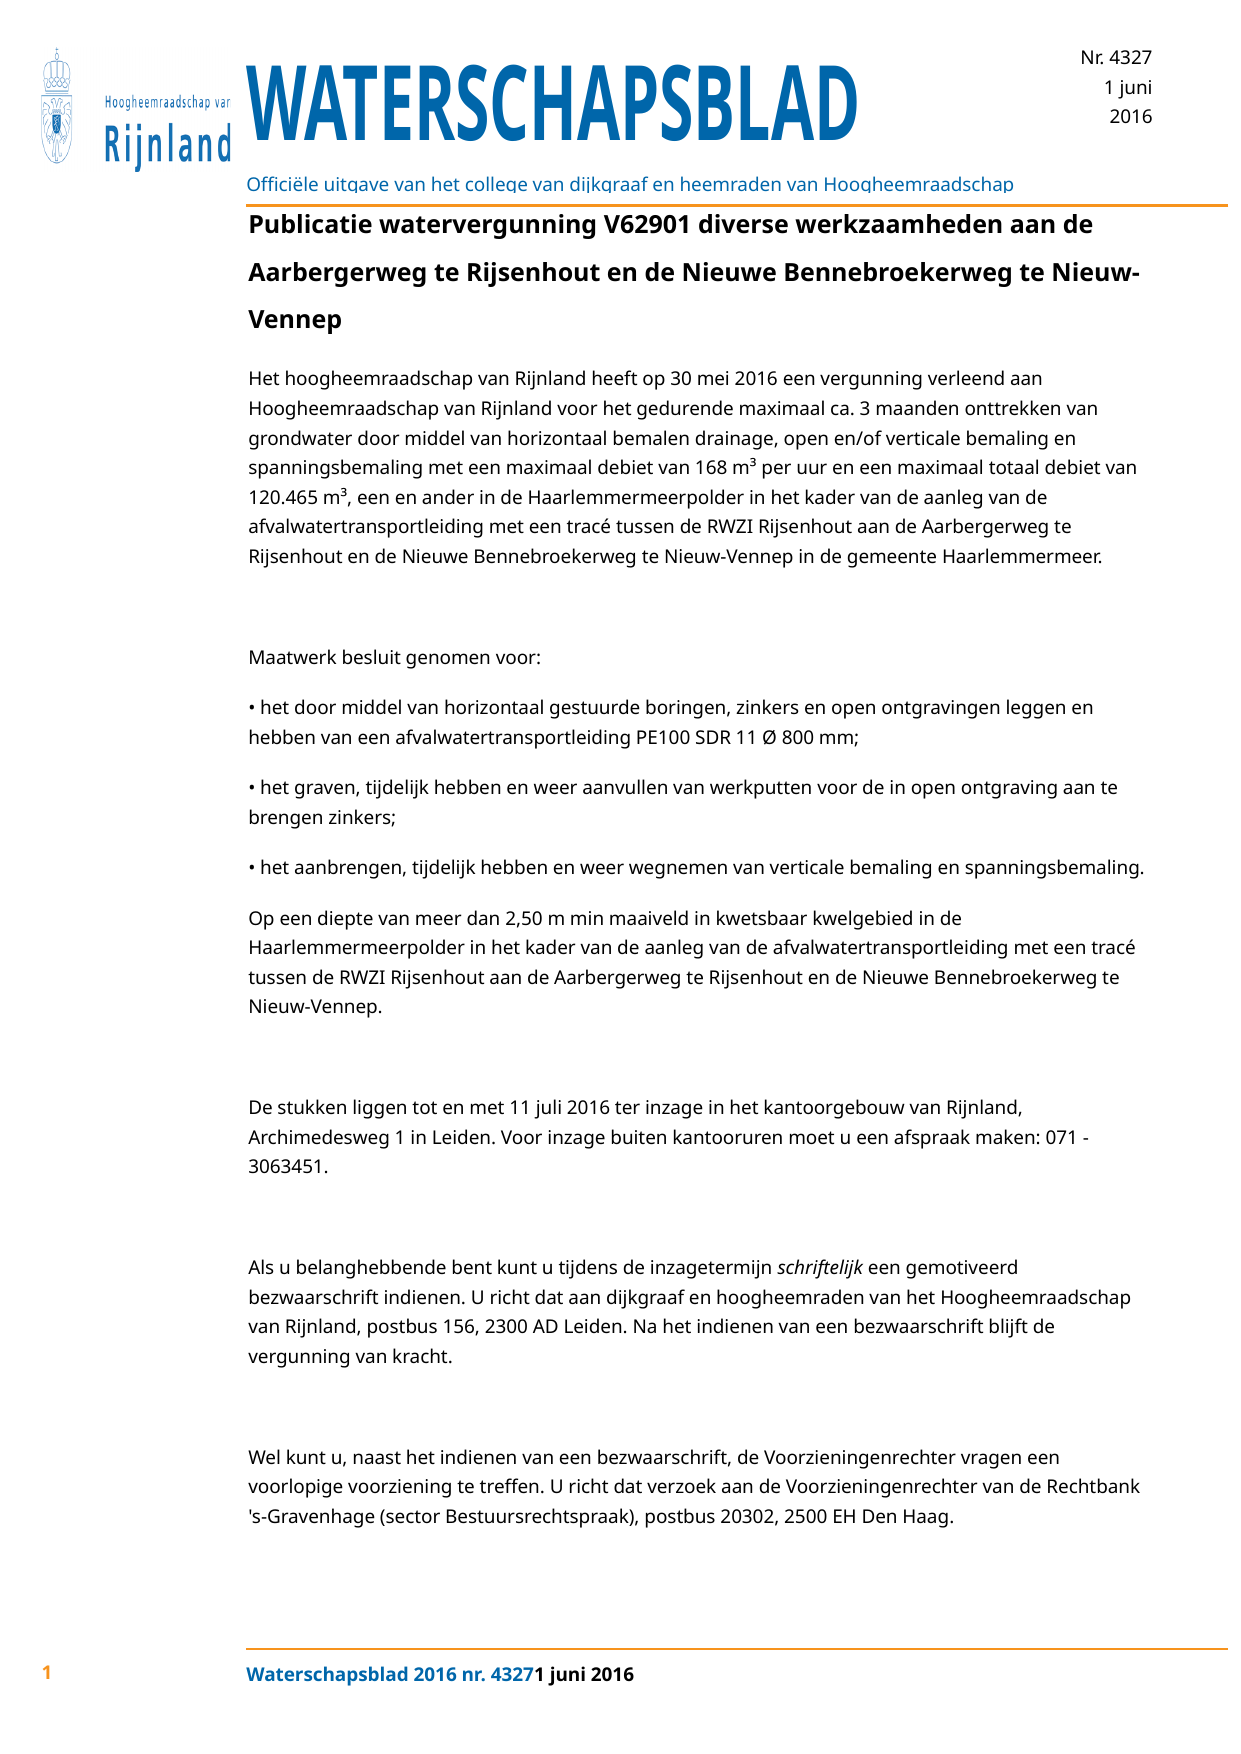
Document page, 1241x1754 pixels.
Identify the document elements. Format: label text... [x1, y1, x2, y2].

text Het hoogheemraadschap van Rijnland heeft op 30 mei 2016 een vergunning verleend aan Hoogheemraadschap van Rijnland voor het gedurende maximaal ca. 3 maanden onttrekken van grondwater door middel van horizontaal bemalen drainage, open en/of verticale bemaling en spanningsbemaling met een maximaal debiet van 168 m³ per uur en een maximaal totaal debiet van 120.465 m³, een en ander in de Haarlemmermeerpolder in het kader van de aanleg van de afvalwatertransportleiding met een tracé tussen de RWZI Rijsenhout aan de Aarbergerweg te Rijsenhout en de Nieuwe Bennebroekerweg te Nieuw-Vennep in de gemeente Haarlemmermeer. [248, 366, 1152, 569]
text • het aanbrengen, tijdelijk hebben en weer wegnemen van verticale bemaling en spanningsbemaling. [248, 854, 1152, 880]
text De stukken liggen tot en met 11 juli 2016 ter inzage in het kantoorgebouw van Rijnland, Archimedesweg 1 in Leiden. Voor inzage buiten kantooruren moet u een afspraak maken: 071 - 3063451. [248, 1094, 1152, 1179]
text Publicatie watervergunning V62901 diverse werkzaamheden aan de Aarbergerweg te Rijsenhout en de Nieuwe Bennebroekerweg te Nieuw-Vennep [248, 207, 1152, 336]
text • het door middel van horizontaal gestuurde boringen, zinkers en open ontgravingen leggen en hebben van een afvalwatertransportleiding PE100 SDR 11 Ø 800 mm; [248, 694, 1152, 749]
text • het graven, tijdelijk hebben en weer aanvullen van werkputten voor de in open ontgraving aan te brengen zinkers; [248, 774, 1152, 829]
text Maatwerk besluit genomen voor: [248, 644, 1152, 669]
picture [41, 47, 231, 172]
text Op een diepte van meer dan 2,50 m min maaiveld in kwetsbaar kwelgebied in de Haarlemmermeerpolder in het kader van de aanleg van de afvalwatertransportleiding met een tracé tussen de RWZI Rijsenhout aan de Aarbergerweg te Rijsenhout en de Nieuwe Bennebroekerweg te Nieuw-Vennep. [248, 905, 1152, 1019]
text Wel kunt u, naast het indienen van een bezwaarschrift, de Voorzieningenrechter vragen een voorlopige voorziening te treffen. U richt dat verzoek aan de Voorzieningenrechter van de Rechtbank 's-Gravenhage (sector Bestuursrechtspraak), postbus 20302, 2500 EH Den Haag. [248, 1444, 1152, 1529]
text Als u belanghebbende bent kunt u tijdens de inzagetermijn schriftelijk een gemotiveerd bezwaarschrift indienen. U richt dat aan dijkgraaf en hoogheemraden van het Hoogheemraadschap van Rijnland, postbus 156, 2300 AD Leiden. Na het indienen van een bezwaarschrift blijft de vergunning van kracht. [248, 1254, 1152, 1369]
